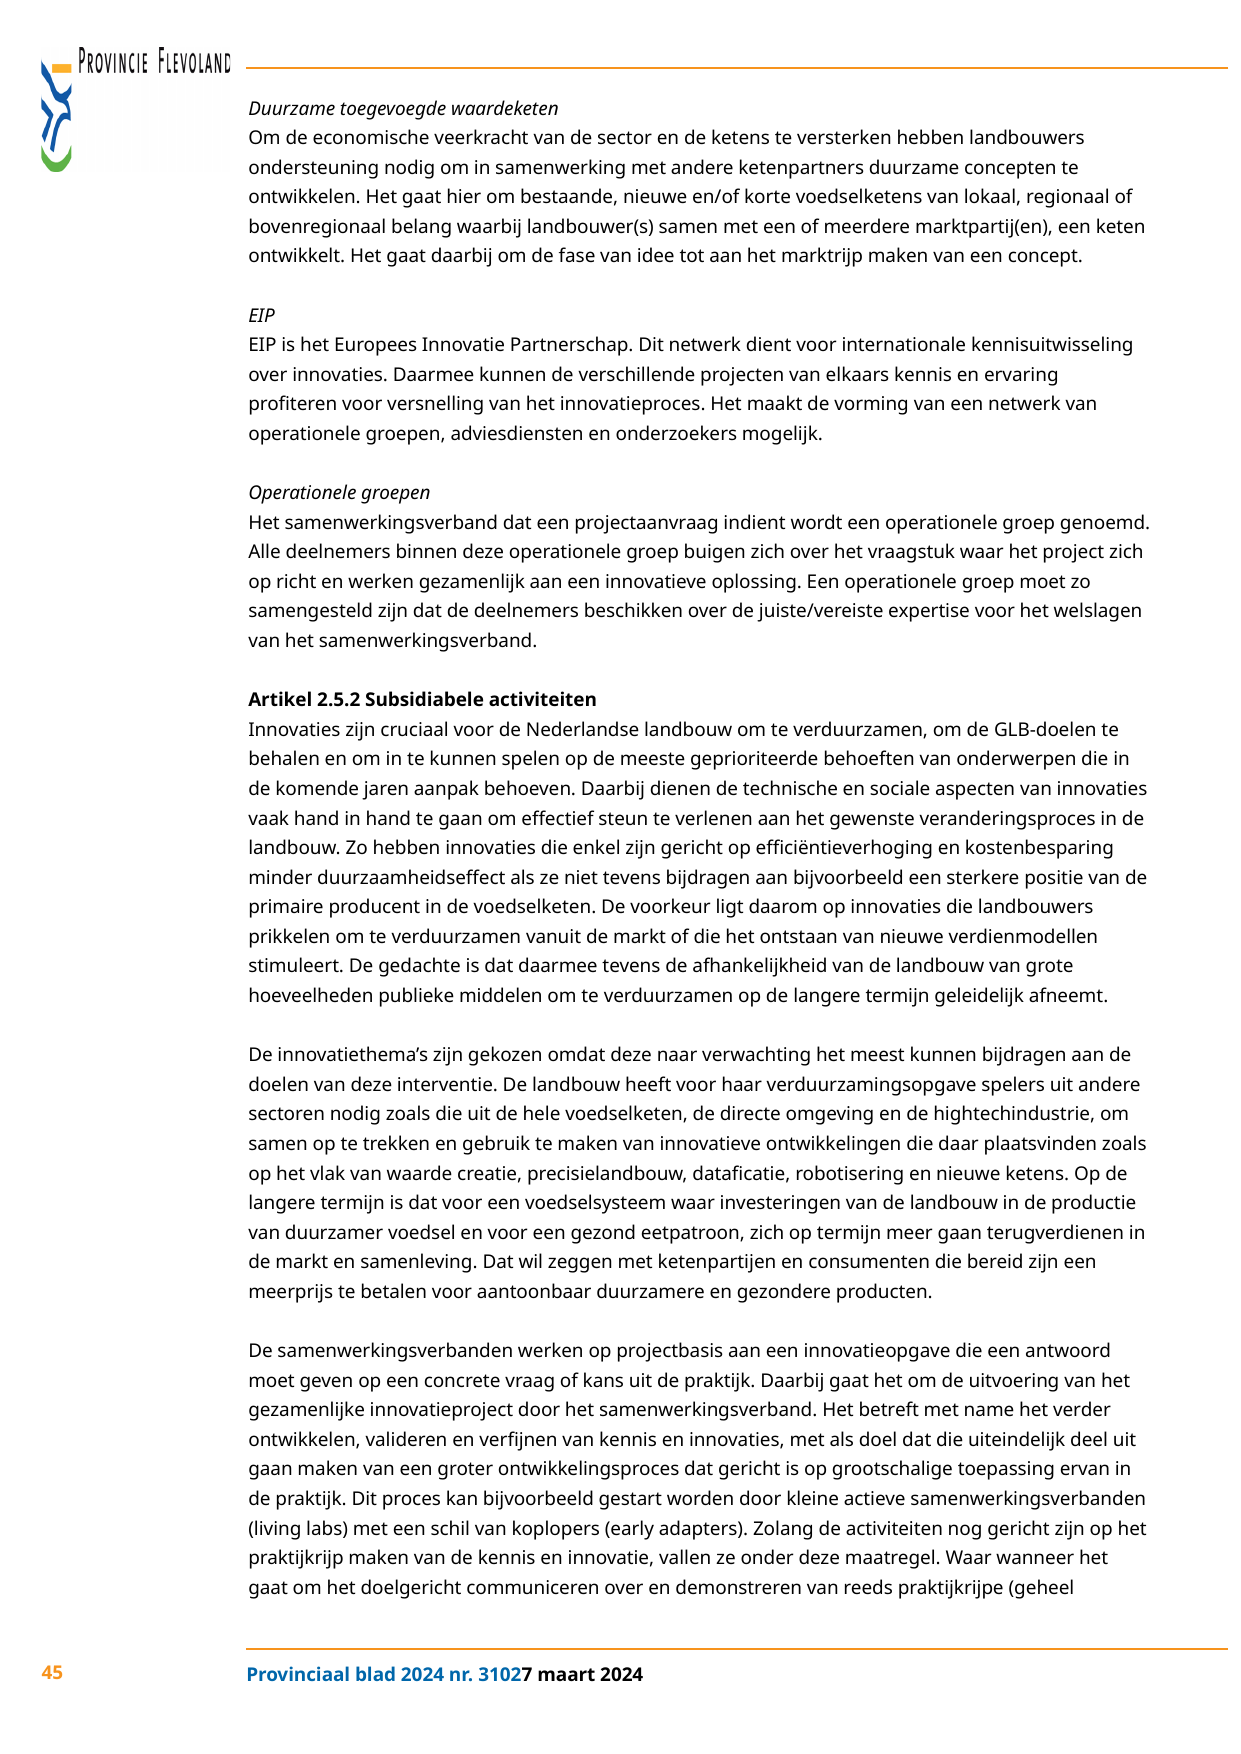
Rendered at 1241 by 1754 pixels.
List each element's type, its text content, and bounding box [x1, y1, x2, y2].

text EIP is het Europees Innovatie Partnerschap. Dit netwerk dient voor internationale kennisuitwisseling over innovaties. Daarmee kunnen de verschillende projecten van elkaars kennis en ervaring profiteren voor versnelling van het innovatieproces. Het maakt de vorming van een netwerk van operationele groepen, adviesdiensten en onderzoekers mogelijk. [248, 331, 1152, 446]
text Artikel 2.5.2 Subsidiabele activiteiten [248, 686, 1152, 712]
text De innovatiethema’s zijn gekozen omdat deze naar verwachting het meest kunnen bijdragen aan de doelen van deze interventie. De landbouw heeft voor haar verduurzamingsopgave spelers uit andere sectoren nodig zoals die uit de hele voedselketen, de directe omgeving en de hightechindustrie, om samen op te trekken en gebruik te maken van innovatieve ontwikkelingen die daar plaatsvinden zoals op het vlak van waarde creatie, precisielandbouw, dataficatie, robotisering en nieuwe ketens. Op de langere termijn is dat voor een voedselsysteem waar investeringen van de landbouw in de productie van duurzamer voedsel en voor een gezond eetpatroon, zich op termijn meer gaan terugverdienen in de markt en samenleving. Dat wil zeggen met ketenpartijen en consumenten die bereid zijn een meerprijs te betalen voor aantoonbaar duurzamere en gezondere producten. [248, 1041, 1152, 1304]
text Innovaties zijn cruciaal voor de Nederlandse landbouw om te verduurzamen, om de GLB-doelen te behalen en om in te kunnen spelen op de meeste geprioriteerde behoeften van onderwerpen die in de komende jaren aanpak behoeven. Daarbij dienen de technische en sociale aspecten van innovaties vaak hand in hand te gaan om effectief steun te verlenen aan het gewenste veranderingsproces in de landbouw. Zo hebben innovaties die enkel zijn gericht op efficiëntieverhoging en kostenbesparing minder duurzaamheidseffect als ze niet tevens bijdragen aan bijvoorbeeld een sterkere positie van de primaire producent in de voedselketen. De voorkeur ligt daarom op innovaties die landbouwers prikkelen om te verduurzamen vanuit de markt of die het ontstaan van nieuwe verdienmodellen stimuleert. De gedachte is dat daarmee tevens de afhankelijkheid van de landbouw van grote hoeveelheden publieke middelen om te verduurzamen op de langere termijn geleidelijk afneemt. [248, 716, 1152, 1008]
text Om de economische veerkracht van de sector en de ketens te versterken hebben landbouwers ondersteuning nodig om in samenwerking met andere ketenpartners duurzame concepten te ontwikkelen. Het gaat hier om bestaande, nieuwe en/of korte voedselketens van lokaal, regionaal of bovenregionaal belang waarbij landbouwer(s) samen met een of meerdere marktpartij(en), een keten ontwikkelt. Het gaat daarbij om de fase van idee tot aan het marktrijp maken van een concept. [248, 124, 1152, 268]
text Operationele groepen [248, 479, 1152, 505]
text EIP [248, 302, 1152, 328]
text Het samenwerkingsverband dat een projectaanvraag indient wordt een operationele groep genoemd. Alle deelnemers binnen deze operationele groep buigen zich over het vraagstuk waar het project zich op richt en werken gezamenlijk aan een innovatieve oplossing. Een operationele groep moet zo samengesteld zijn dat de deelnemers beschikken over de juiste/vereiste expertise voor het welslagen van het samenwerkingsverband. [248, 509, 1152, 653]
text De samenwerkingsverbanden werken op projectbasis aan een innovatieopgave die een antwoord moet geven op een concrete vraag of kans uit de praktijk. Daarbij gaat het om de uitvoering van het gezamenlijke innovatieproject door het samenwerkingsverband. Het betreft met name het verder ontwikkelen, valideren en verfijnen van kennis en innovaties, met als doel dat die uiteindelijk deel uit gaan maken van een groter ontwikkelingsproces dat gericht is op grootschalige toepassing ervan in de praktijk. Dit proces kan bijvoorbeeld gestart worden door kleine actieve samenwerkingsverbanden (living labs) met een schil van koplopers (early adapters). Zolang de activiteiten nog gericht zijn op het praktijkrijp maken van de kennis en innovatie, vallen ze onder deze maatregel. Waar wanneer het gaat om het doelgericht communiceren over en demonstreren van reeds praktijkrijpe (geheel [248, 1337, 1152, 1600]
picture [41, 47, 231, 172]
text Duurzame toegevoegde waardeketen [248, 95, 1152, 121]
